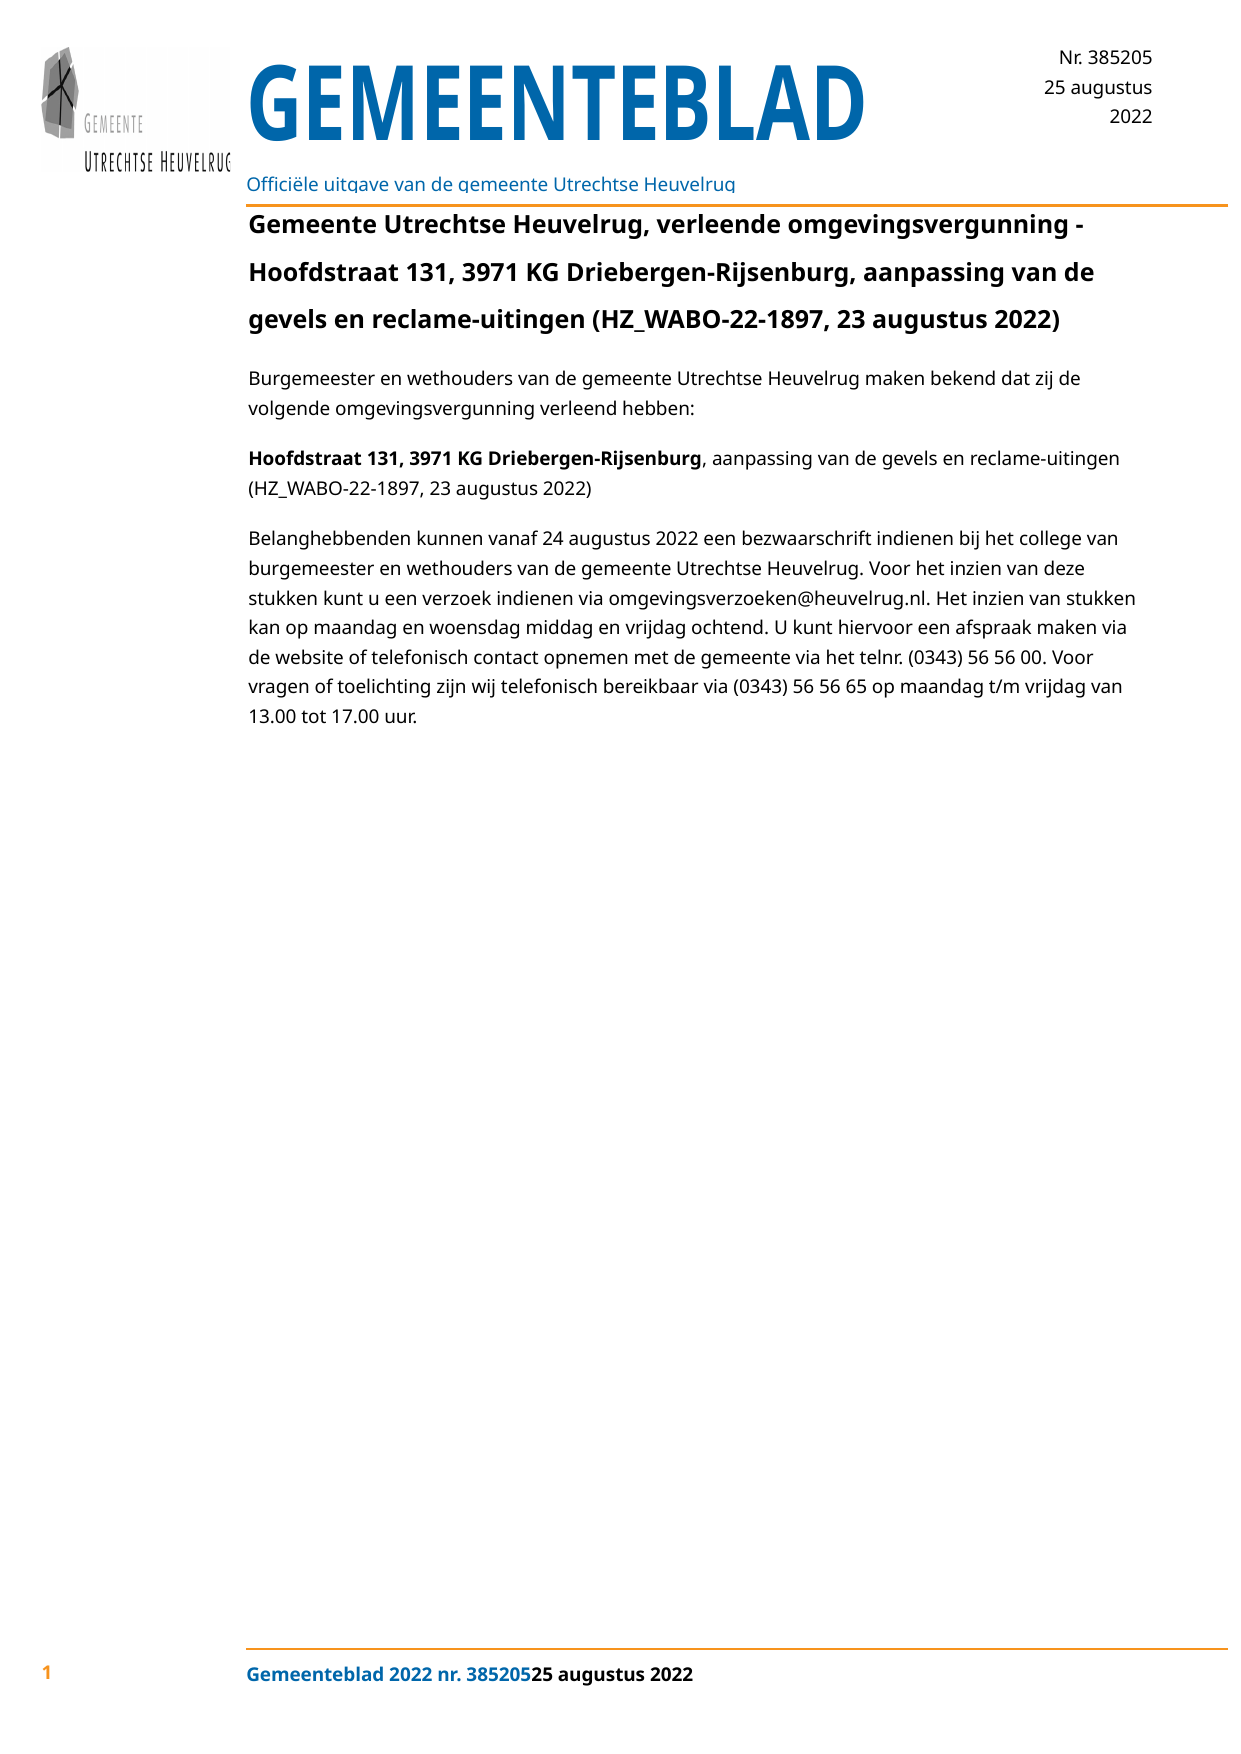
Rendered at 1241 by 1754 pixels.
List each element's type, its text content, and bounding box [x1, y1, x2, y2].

text Burgemeester en wethouders van de gemeente Utrechtse Heuvelrug maken bekend dat zij de volgende omgevingsvergunning verleend hebben: [248, 366, 1152, 421]
text Belanghebbenden kunnen vanaf 24 augustus 2022 een bezwaarschrift indienen bij het college van burgemeester en wethouders van de gemeente Utrechtse Heuvelrug. Voor het inzien van deze stukken kunt u een verzoek indienen via omgevingsverzoeken@heuvelrug.nl. Het inzien van stukken kan op maandag en woensdag middag en vrijdag ochtend. U kunt hiervoor een afspraak maken via de website of telefonisch contact opnemen met de gemeente via het telnr. (0343) 56 56 00. Voor vragen of toelichting zijn wij telefonisch bereikbaar via (0343) 56 56 65 op maandag t/m vrijdag van 13.00 tot 17.00 uur. [248, 526, 1152, 729]
text Gemeente Utrechtse Heuvelrug, verleende omgevingsvergunning - Hoofdstraat 131, 3971 KG Driebergen-Rijsenburg, aanpassing van de gevels en reclame-uitingen (HZ_WABO-22-1897, 23 augustus 2022) [248, 207, 1152, 336]
text Hoofdstraat 131, 3971 KG Driebergen-Rijsenburg, aanpassing van de gevels en reclame-uitingen (HZ_WABO-22-1897, 23 augustus 2022) [248, 446, 1152, 501]
picture [41, 47, 231, 172]
